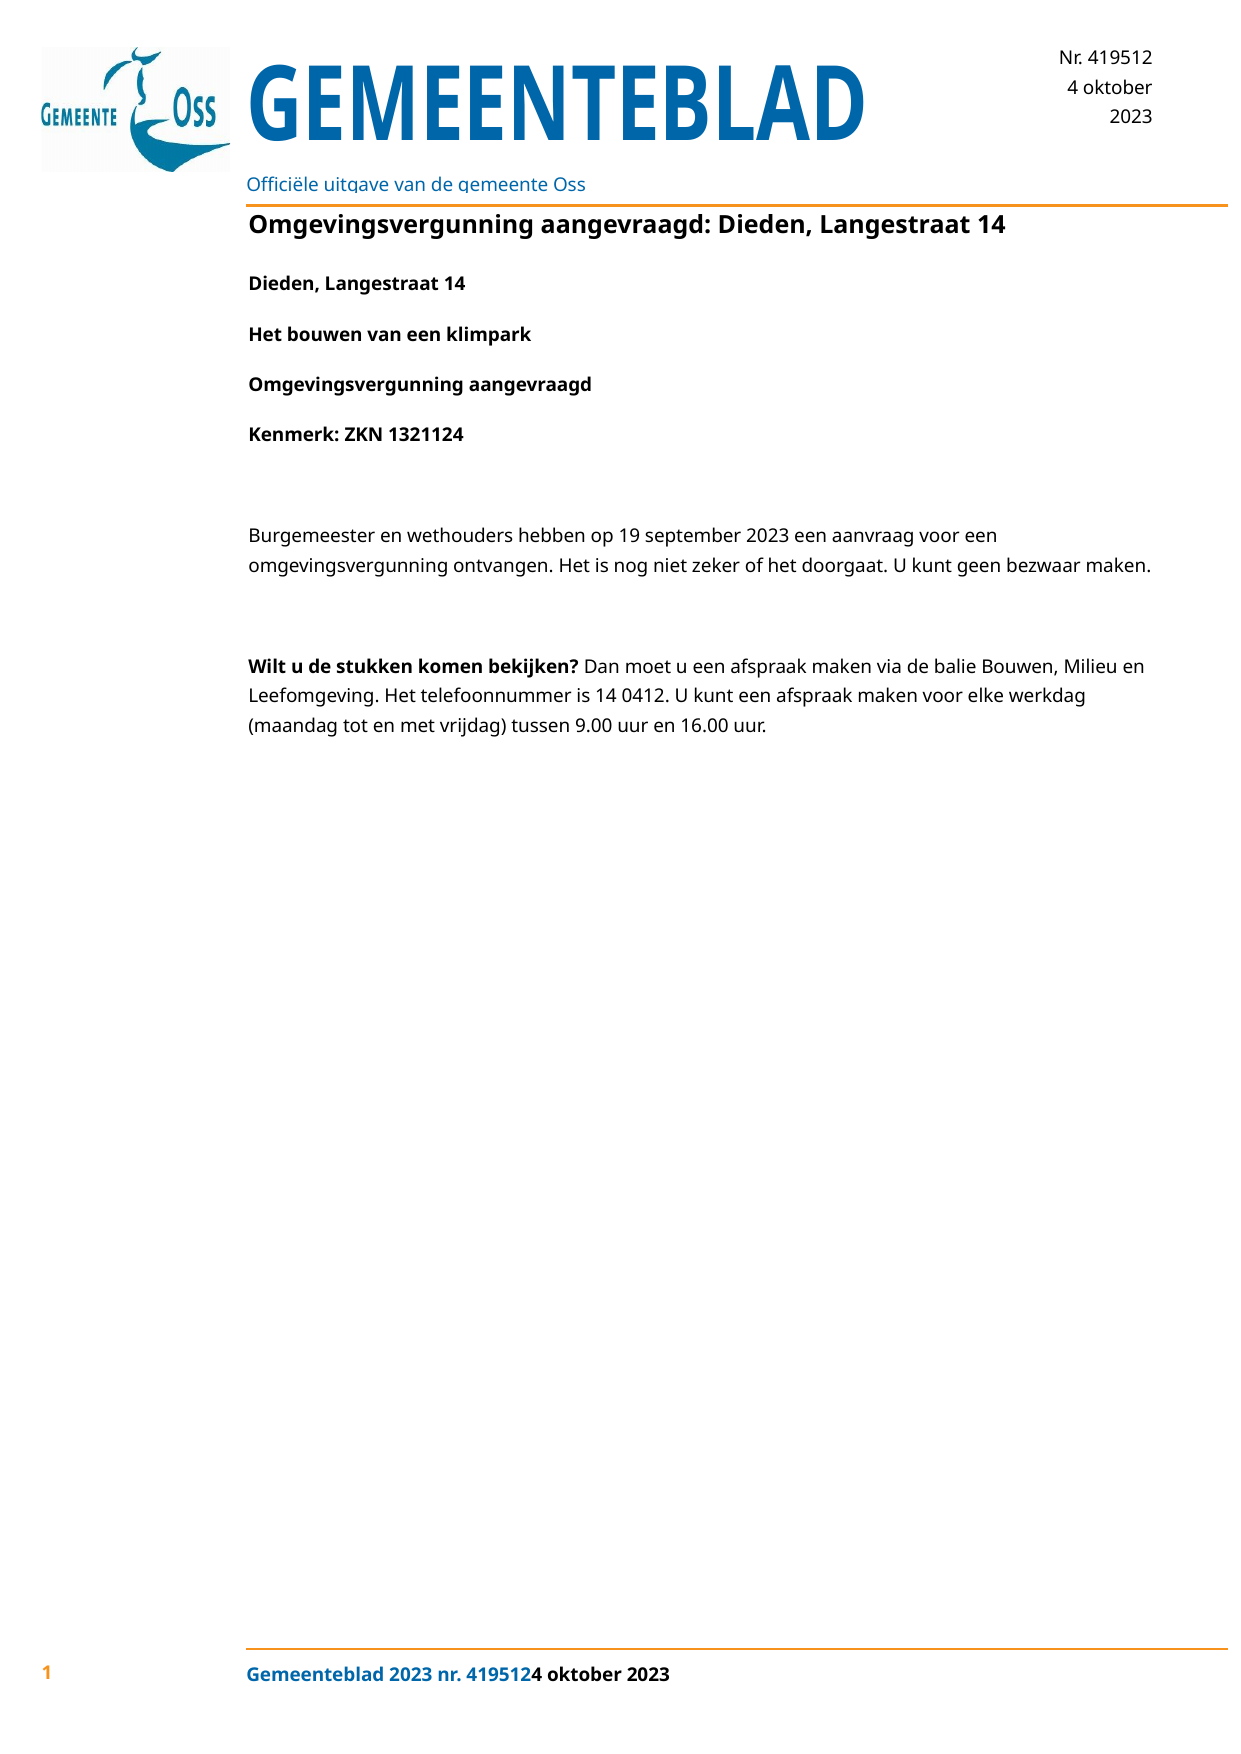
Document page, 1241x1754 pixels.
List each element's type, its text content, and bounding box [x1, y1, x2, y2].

text Het bouwen van een klimpark [248, 321, 1152, 346]
text Dieden, Langestraat 14 [248, 270, 1152, 296]
text Wilt u de stukken komen bekijken? Dan moet u een afspraak maken via de balie Bouwen, Milieu en Leefomgeving. Het telefoonnummer is 14 0412. U kunt een afspraak maken voor elke werkdag (maandag tot en met vrijdag) tussen 9.00 uur en 16.00 uur. [248, 653, 1152, 738]
text Burgemeester en wethouders hebben op 19 september 2023 een aanvraag voor een omgevingsvergunning ontvangen. Het is nog niet zeker of het doorgaat. U kunt geen bezwaar maken. [248, 522, 1152, 578]
text Omgevingsvergunning aangevraagd [248, 371, 1152, 397]
text Kenmerk: ZKN 1321124 [248, 422, 1152, 447]
text Omgevingsvergunning aangevraagd: Dieden, Langestraat 14 [248, 207, 1152, 241]
picture [41, 47, 231, 172]
